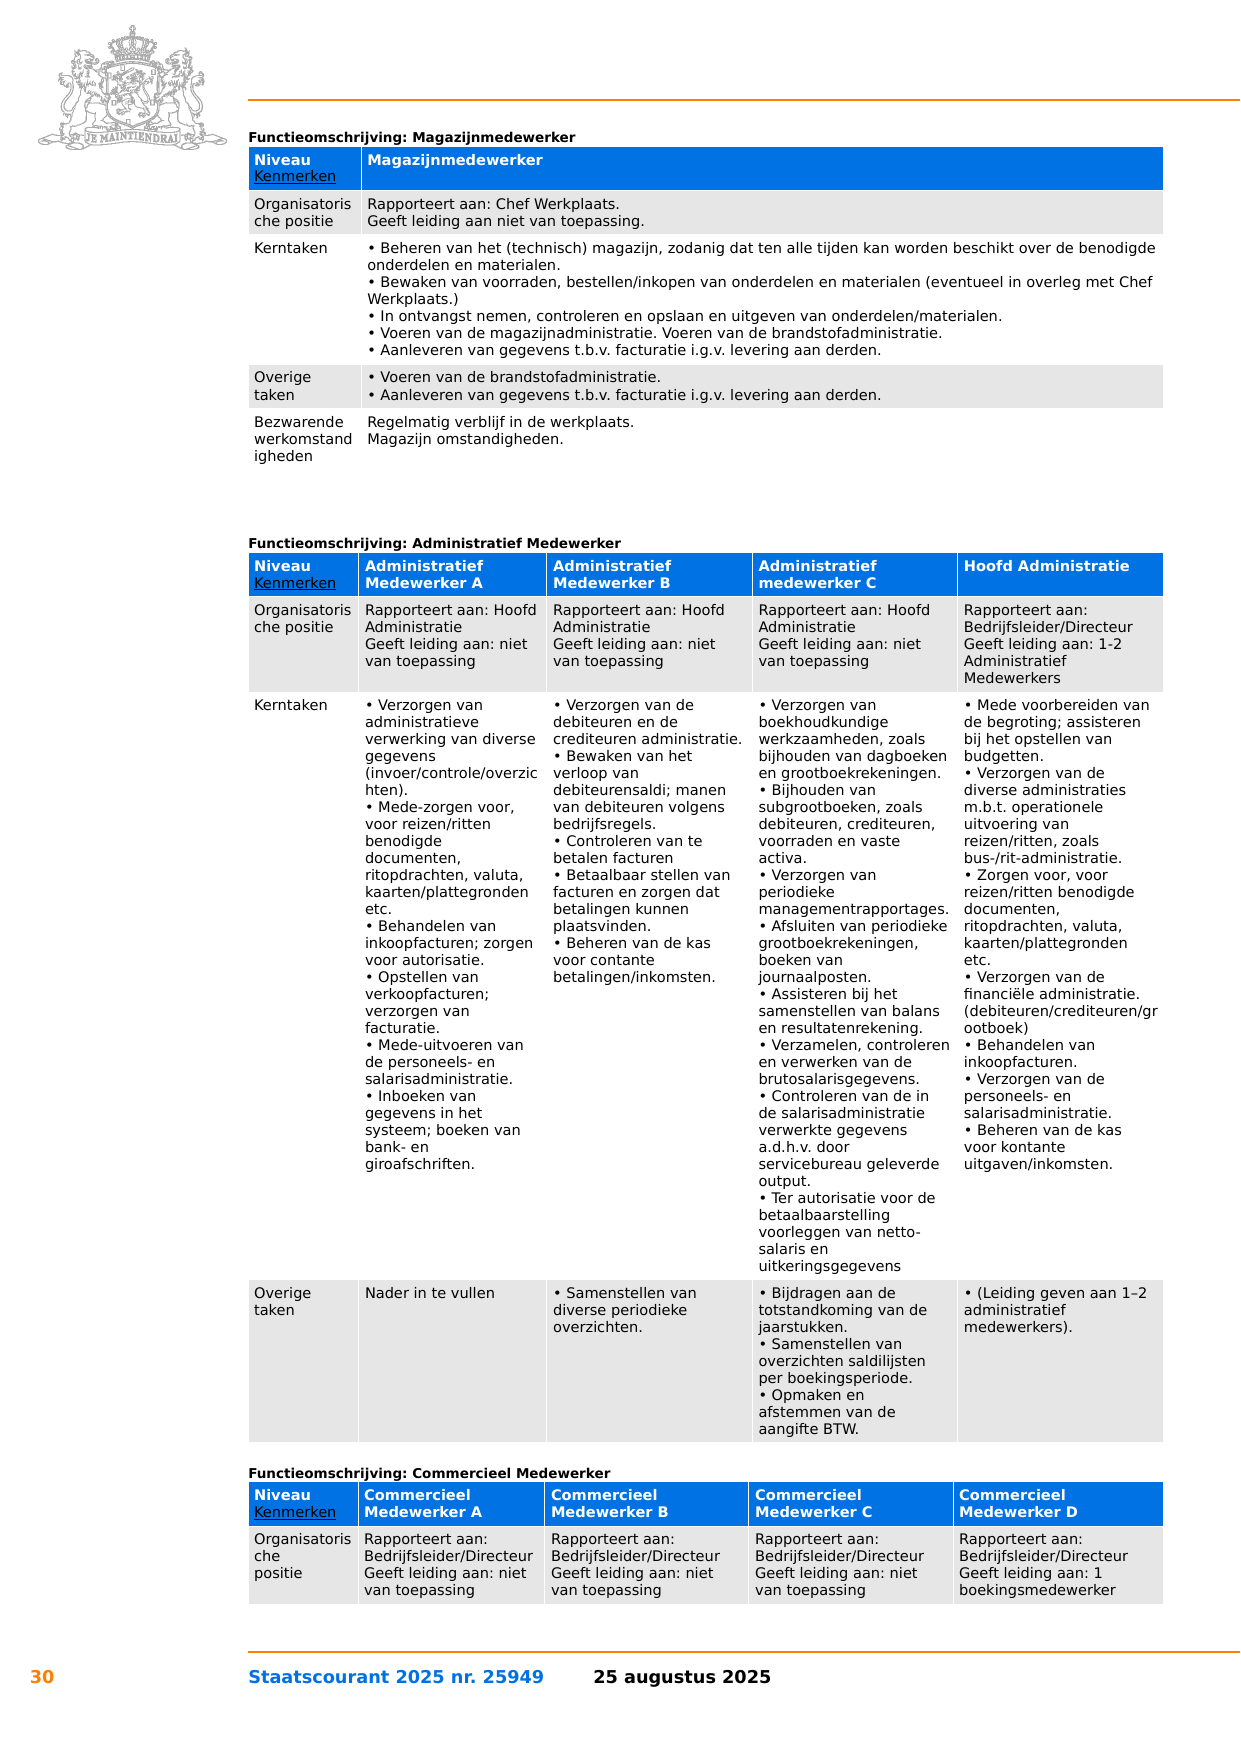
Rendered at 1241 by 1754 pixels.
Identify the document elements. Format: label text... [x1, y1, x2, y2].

table_cell Administratief Medewerker A [359, 553, 546, 596]
table_cell Rapporteert aan: Chef Werkplaats. Geeft leiding aan niet van toepassing. [362, 191, 1163, 234]
table_cell Kerntaken [249, 235, 361, 364]
table_cell Niveau Kenmerken [249, 1482, 358, 1526]
table_cell Rapporteert aan: Bedrijfsleider/Directeur Geeft leiding aan: 1-2 Administratief Medewerkers [958, 597, 1163, 692]
table_cell Rapporteert aan: Hoofd Administratie Geeft leiding aan: niet van toepassing [547, 597, 752, 692]
table_cell Rapporteert aan: Hoofd Administratie Geeft leiding aan: niet van toepassing [359, 597, 546, 692]
table_header Functieomschrijving: Magazijnmedewerker [248, 130, 1163, 146]
table_cell Administratief medewerker C [753, 553, 957, 596]
table_cell Rapporteert aan: Bedrijfsleider/Directeur Geeft leiding aan: niet van toepassing [749, 1527, 953, 1604]
table_cell Organisatorische positie [249, 191, 361, 234]
table_cell Overige taken [249, 365, 361, 408]
table_cell • Mede voorbereiden van de begroting; assisteren bij het opstellen van budgetten. • Verzorgen van de diverse administraties m.b.t. operationele uitvoering van reizen/ritten, zoals bus-/rit-administratie. • Zorgen voor, voor reizen/ritten benodigde documenten, ritopdrachten, valuta, kaarten/plattegronden etc. • Verzorgen van de financiële administratie. (debiteuren/crediteuren/grootboek) • Behandelen van inkoopfacturen. • Verzorgen van de personeels- en salarisadministratie. • Beheren van de kas voor kontante uitgaven/inkomsten. [958, 693, 1163, 1279]
table_cell Niveau Kenmerken [249, 553, 358, 596]
table_cell • Bijdragen aan de totstandkoming van de jaarstukken. • Samenstellen van overzichten saldilijsten per boekingsperiode. • Opmaken en afstemmen van de aangifte BTW. [753, 1280, 957, 1442]
table_cell Organisatorische positie [249, 597, 358, 692]
table_cell • (Leiding geven aan 1–2 administratief medewerkers). [958, 1280, 1163, 1442]
table_cell Kerntaken [249, 693, 358, 1279]
table_cell Rapporteert aan: Bedrijfsleider/Directeur Geeft leiding aan: niet van toepassing [359, 1527, 544, 1604]
table_cell • Verzorgen van boekhoudkundige werkzaamheden, zoals bijhouden van dagboeken en grootboekrekeningen. • Bijhouden van subgrootboeken, zoals debiteuren, crediteuren, voorraden en vaste activa. • Verzorgen van periodieke managementrapportages. • Afsluiten van periodieke grootboekrekeningen, boeken van journaalposten. • Assisteren bij het samenstellen van balans en resultatenrekening. • Verzamelen, controleren en verwerken van de brutosalarisgegevens. • Controleren van de in de salarisadministratie verwerkte gegevens a.d.h.v. door servicebureau geleverde output. • Ter autorisatie voor de betaalbaarstelling voorleggen van netto-salaris en uitkeringsgegevens [753, 693, 957, 1279]
table_cell Rapporteert aan: Hoofd Administratie Geeft leiding aan: niet van toepassing [753, 597, 957, 692]
table_cell • Samenstellen van diverse periodieke overzichten. [547, 1280, 752, 1442]
table_cell Niveau Kenmerken [249, 147, 361, 190]
table_cell • Verzorgen van administratieve verwerking van diverse gegevens (invoer/controle/overzichten). • Mede-zorgen voor, voor reizen/ritten benodigde documenten, ritopdrachten, valuta, kaarten/plattegronden etc. • Behandelen van inkoopfacturen; zorgen voor autorisatie. • Opstellen van verkoopfacturen; verzorgen van facturatie. • Mede-uitvoeren van de personeels- en salarisadministratie. • Inboeken van gegevens in het systeem; boeken van bank- en giroafschriften. [359, 693, 546, 1279]
table_cell • Verzorgen van de debiteuren en de crediteuren administratie. • Bewaken van het verloop van debiteurensaldi; manen van debiteuren volgens bedrijfsregels. • Controleren van te betalen facturen • Betaalbaar stellen van facturen en zorgen dat betalingen kunnen plaatsvinden. • Beheren van de kas voor contante betalingen/inkomsten. [547, 693, 752, 1279]
table_header Functieomschrijving: Commercieel Medewerker [248, 1465, 1163, 1481]
table_cell Overige taken [249, 1280, 358, 1442]
table_cell Commercieel Medewerker A [359, 1482, 544, 1526]
table_cell Hoofd Administratie [958, 553, 1163, 596]
table_cell Rapporteert aan: Bedrijfsleider/Directeur Geeft leiding aan: 1 boekingsmedewerker [954, 1527, 1163, 1604]
table_cell Organisatorische positie [249, 1527, 358, 1604]
table_cell Rapporteert aan: Bedrijfsleider/Directeur Geeft leiding aan: niet van toepassing [545, 1527, 748, 1604]
table_cell Bezwarende werkomstandigheden [249, 409, 361, 469]
table_cell • Beheren van het (technisch) magazijn, zodanig dat ten alle tijden kan worden beschikt over de benodigde onderdelen en materialen. • Bewaken van voorraden, bestellen/inkopen van onderdelen en materialen (eventueel in overleg met Chef Werkplaats.) • In ontvangst nemen, controleren en opslaan en uitgeven van onderdelen/materialen. • Voeren van de magazijnadministratie. Voeren van de brandstofadministratie. • Aanleveren van gegevens t.b.v. facturatie i.g.v. levering aan derden. [362, 235, 1163, 364]
table_cell Commercieel Medewerker B [545, 1482, 748, 1526]
picture [38, 25, 227, 150]
table_cell Commercieel Medewerker C [749, 1482, 953, 1526]
table_cell Nader in te vullen [359, 1280, 546, 1442]
table_cell • Voeren van de brandstofadministratie. • Aanleveren van gegevens t.b.v. facturatie i.g.v. levering aan derden. [362, 365, 1163, 408]
table_cell Commercieel Medewerker D [954, 1482, 1163, 1526]
table_header Functieomschrijving: Administratief Medewerker [248, 536, 1163, 552]
table_cell Administratief Medewerker B [547, 553, 752, 596]
table_cell Magazijnmedewerker [362, 147, 1163, 190]
table_cell Regelmatig verblijf in de werkplaats. Magazijn omstandigheden. [362, 409, 1163, 469]
